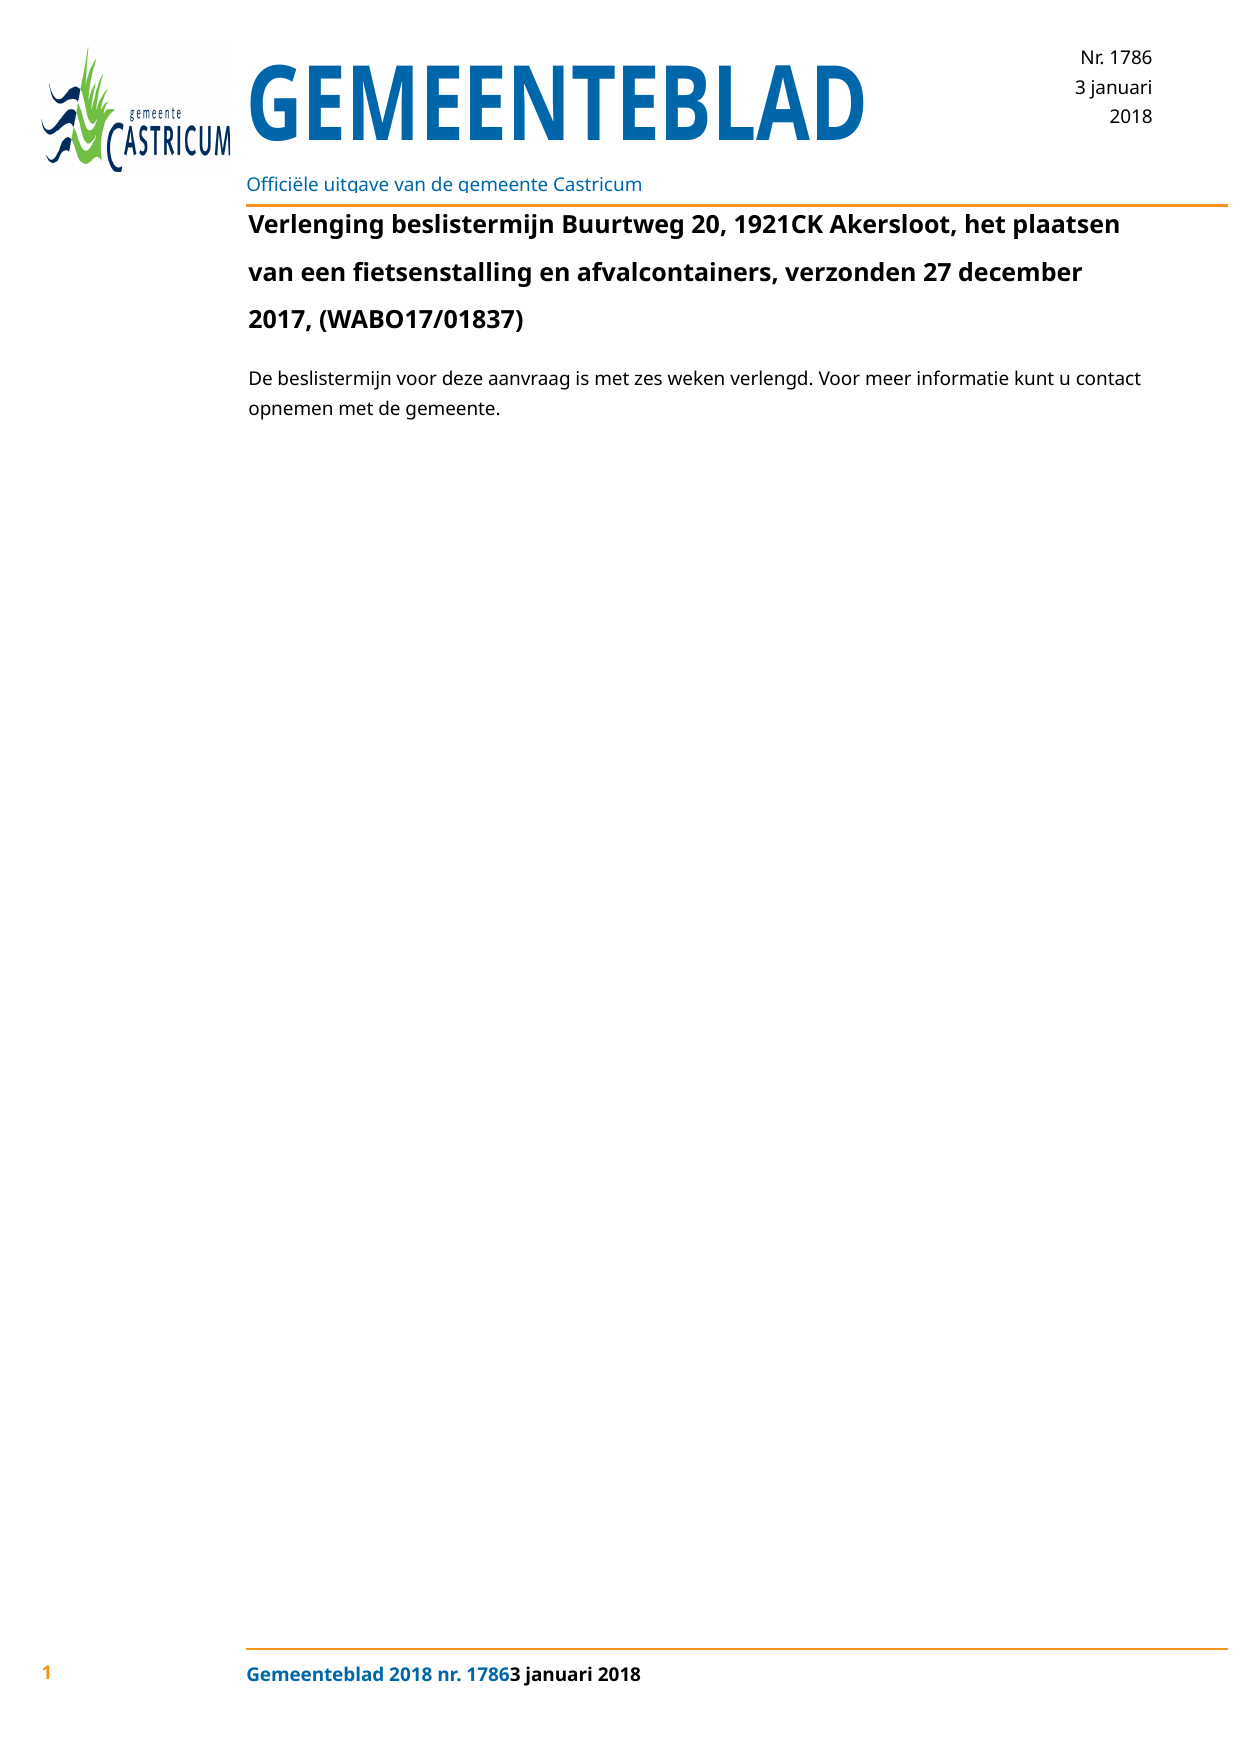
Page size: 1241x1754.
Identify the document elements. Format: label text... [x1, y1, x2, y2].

text Verlenging beslistermijn Buurtweg 20, 1921CK Akersloot, het plaatsen van een fietsenstalling en afvalcontainers, verzonden 27 december 2017, (WABO17/01837) [248, 207, 1152, 336]
text De beslistermijn voor deze aanvraag is met zes weken verlengd. Voor meer informatie kunt u contact opnemen met de gemeente. [248, 366, 1152, 421]
picture [41, 47, 231, 172]
